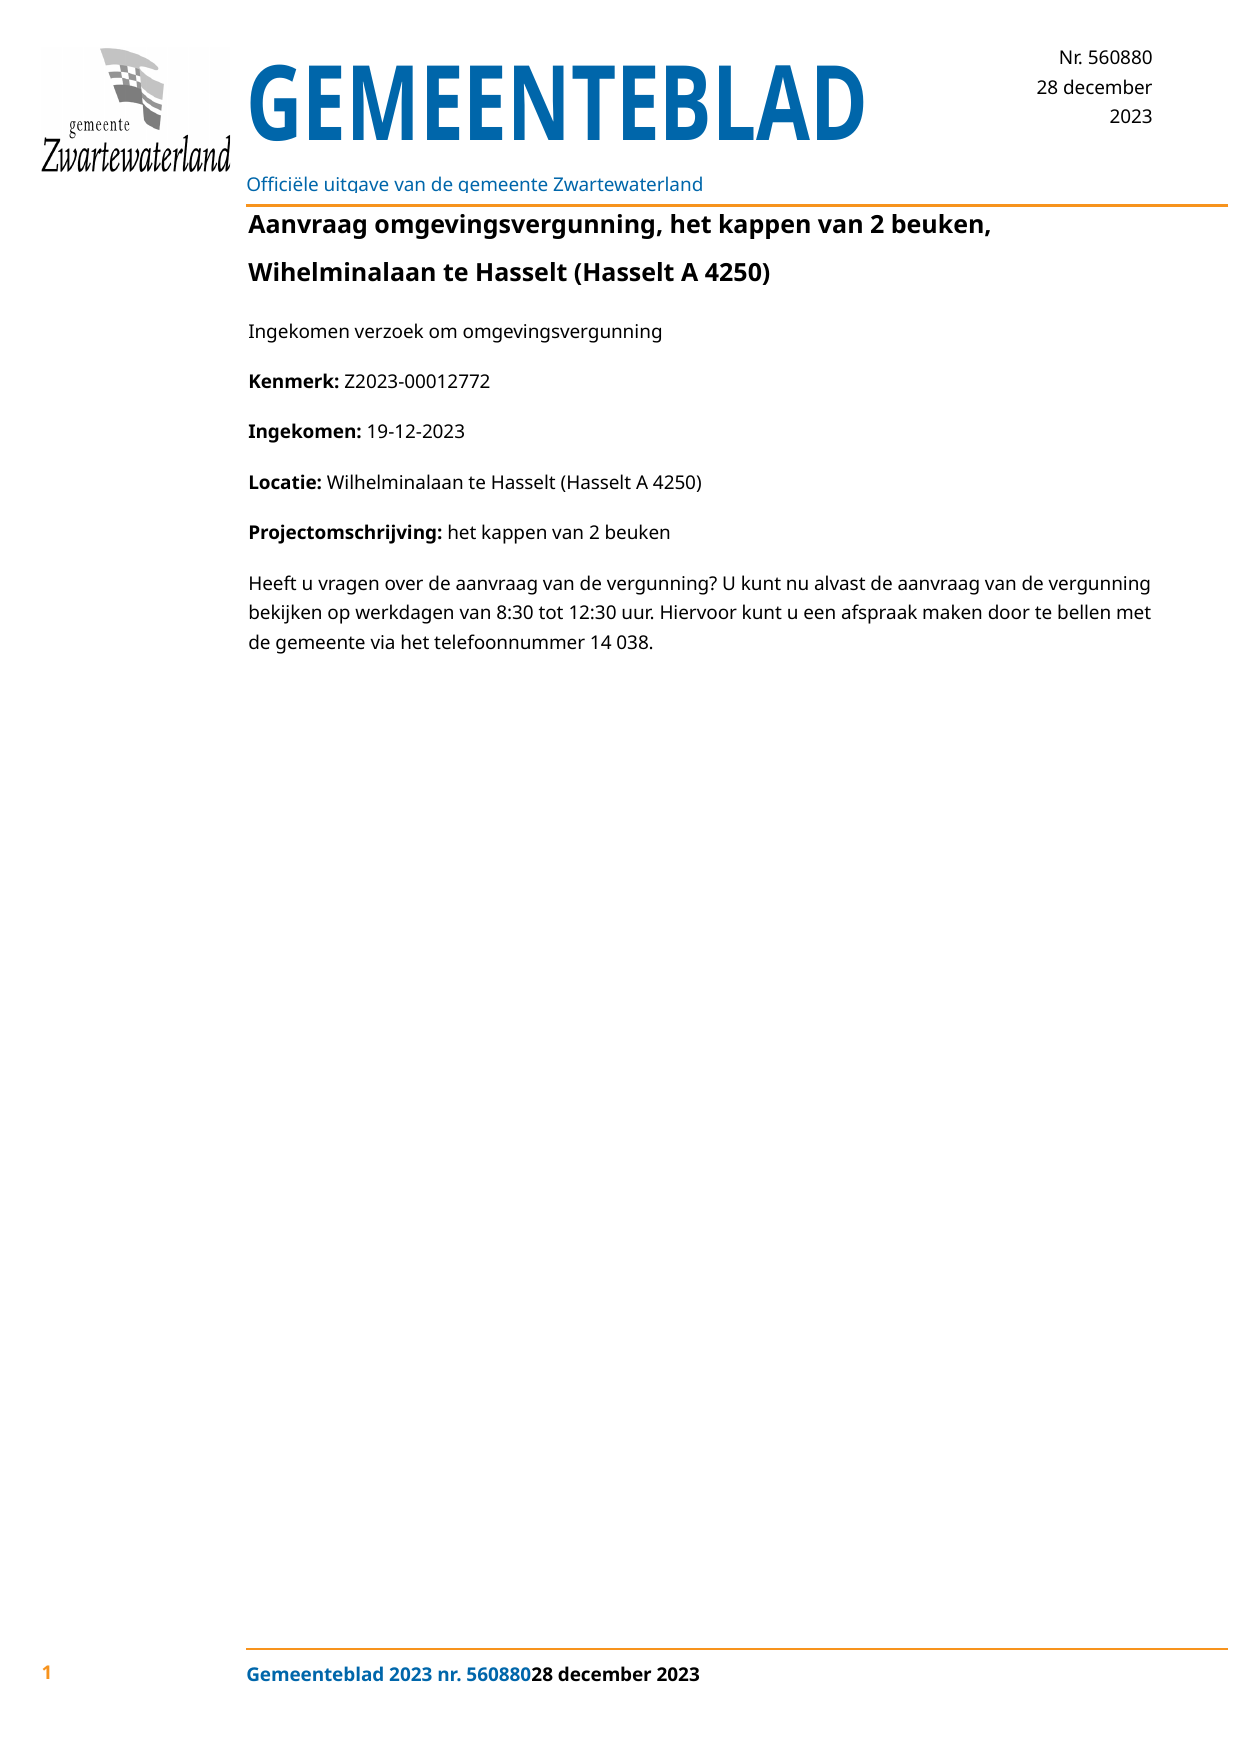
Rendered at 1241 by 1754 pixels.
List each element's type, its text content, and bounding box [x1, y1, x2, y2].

picture [41, 47, 231, 172]
text Kenmerk: Z2023-00012772 [248, 368, 1152, 394]
text Ingekomen verzoek om omgevingsvergunning [248, 318, 1152, 344]
text Heeft u vragen over de aanvraag van de vergunning? U kunt nu alvast de aanvraag van de vergunning bekijken op werkdagen van 8:30 tot 12:30 uur. Hiervoor kunt u een afspraak maken door te bellen met de gemeente via het telefoonnummer 14 038. [248, 570, 1152, 655]
text Projectomschrijving: het kappen van 2 beuken [248, 519, 1152, 545]
text Aanvraag omgevingsvergunning, het kappen van 2 beuken, Wihelminalaan te Hasselt (Hasselt A 4250) [248, 207, 1152, 288]
text Ingekomen: 19-12-2023 [248, 419, 1152, 444]
text Locatie: Wilhelminalaan te Hasselt (Hasselt A 4250) [248, 469, 1152, 495]
